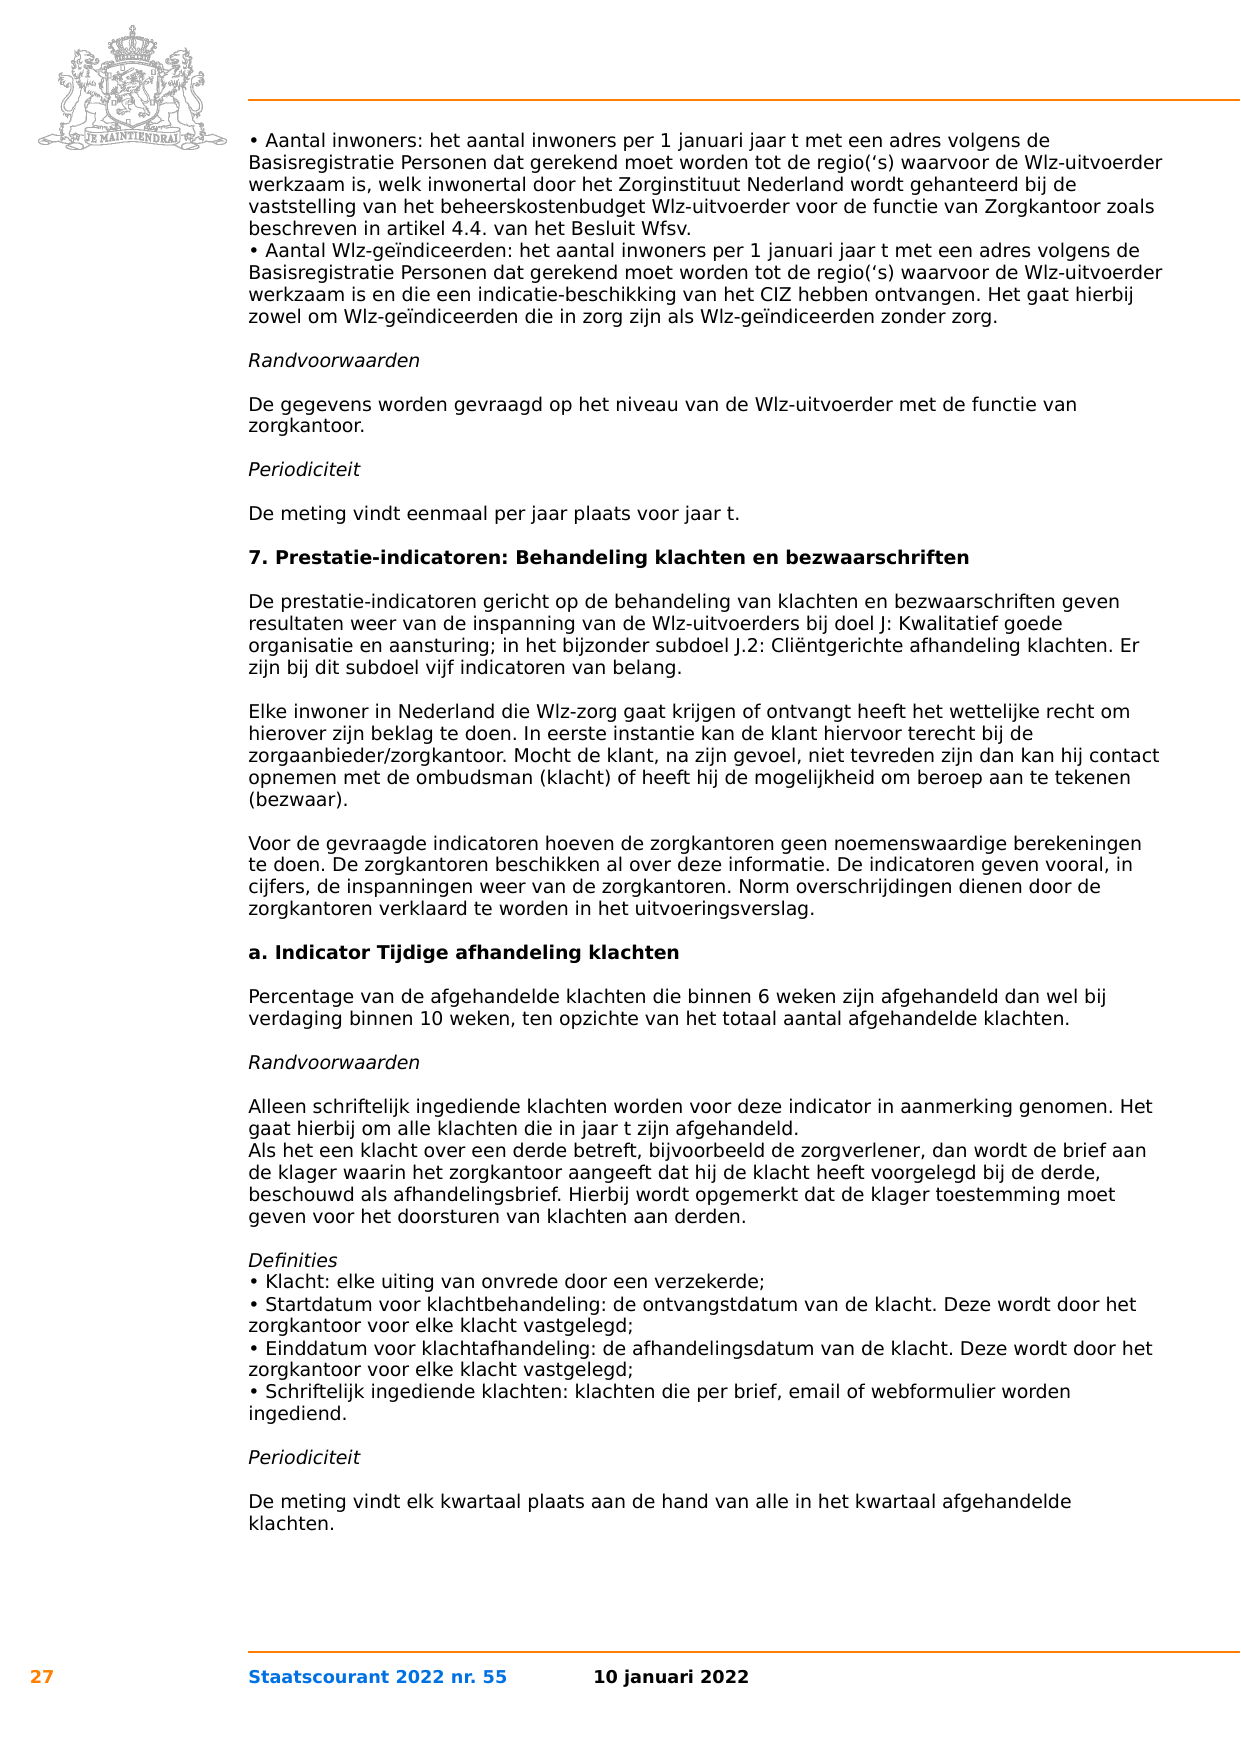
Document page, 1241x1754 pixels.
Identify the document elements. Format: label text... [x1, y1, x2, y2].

text Percentage van de afgehandelde klachten die binnen 6 weken zijn afgehandeld dan wel bij verdaging binnen 10 weken, ten opzichte van het totaal aantal afgehandelde klachten. [248, 986, 1163, 1030]
text Elke inwoner in Nederland die Wlz-zorg gaat krijgen of ontvangt heeft het wettelijke recht om hierover zijn beklag te doen. In eerste instantie kan de klant hiervoor terecht bij de zorgaanbieder/zorgkantoor. Mocht de klant, na zijn gevoel, niet tevreden zijn dan kan hij contact opnemen met de ombudsman (klacht) of heeft hij de mogelijkheid om beroep aan te tekenen (bezwaar). [248, 701, 1163, 811]
text • Schriftelijk ingediende klachten: klachten die per brief, email of webformulier worden ingediend. [248, 1381, 1163, 1425]
subtitle a. Indicator Tijdige afhandeling klachten [248, 942, 1163, 964]
subtitle Periodiciteit [248, 1447, 1163, 1469]
picture [38, 25, 227, 150]
text De meting vindt eenmaal per jaar plaats voor jaar t. [248, 503, 1163, 525]
subtitle Periodiciteit [248, 459, 1163, 481]
subtitle Randvoorwaarden [248, 1052, 1163, 1074]
text De meting vindt elk kwartaal plaats aan de hand van alle in het kwartaal afgehandelde klachten. [248, 1491, 1163, 1535]
text Voor de gevraagde indicatoren hoeven de zorgkantoren geen noemenswaardige berekeningen te doen. De zorgkantoren beschikken al over deze informatie. De indicatoren geven vooral, in cijfers, de inspanningen weer van de zorgkantoren. Norm overschrijdingen dienen door de zorgkantoren verklaard te worden in het uitvoeringsverslag. [248, 832, 1163, 920]
text • Klacht: elke uiting van onvrede door een verzekerde; [248, 1271, 1163, 1293]
subtitle Definities [248, 1249, 1163, 1271]
text De prestatie-indicatoren gericht op de behandeling van klachten en bezwaarschriften geven resultaten weer van de inspanning van de Wlz-uitvoerders bij doel J: Kwalitatief goede organisatie en aansturing; in het bijzonder subdoel J.2: Cliëntgerichte afhandeling klachten. Er zijn bij dit subdoel vijf indicatoren van belang. [248, 591, 1163, 679]
text • Aantal inwoners: het aantal inwoners per 1 januari jaar t met een adres volgens de Basisregistratie Personen dat gerekend moet worden tot de regio(‘s) waarvoor de Wlz-uitvoerder werkzaam is, welk inwonertal door het Zorginstituut Nederland wordt gehanteerd bij de vaststelling van het beheerskostenbudget Wlz-uitvoerder voor de functie van Zorgkantoor zoals beschreven in artikel 4.4. van het Besluit Wfsv. [248, 130, 1163, 240]
text • Einddatum voor klachtafhandeling: de afhandelingsdatum van de klacht. Deze wordt door het zorgkantoor voor elke klacht vastgelegd; [248, 1337, 1163, 1381]
text Als het een klacht over een derde betreft, bijvoorbeeld de zorgverlener, dan wordt de brief aan de klager waarin het zorgkantoor aangeeft dat hij de klacht heeft voorgelegd bij de derde, beschouwd als afhandelingsbrief. Hierbij wordt opgemerkt dat de klager toestemming moet geven voor het doorsturen van klachten aan derden. [248, 1140, 1163, 1228]
text De gegevens worden gevraagd op het niveau van de Wlz-uitvoerder met de functie van zorgkantoor. [248, 393, 1163, 437]
subtitle Randvoorwaarden [248, 349, 1163, 372]
text • Aantal Wlz-geïndiceerden: het aantal inwoners per 1 januari jaar t met een adres volgens de Basisregistratie Personen dat gerekend moet worden tot de regio(‘s) waarvoor de Wlz-uitvoerder werkzaam is en die een indicatie-beschikking van het CIZ hebben ontvangen. Het gaat hierbij zowel om Wlz-geïndiceerden die in zorg zijn als Wlz-geïndiceerden zonder zorg. [248, 240, 1163, 328]
subtitle 7. Prestatie-indicatoren: Behandeling klachten en bezwaarschriften [248, 547, 1163, 569]
text • Startdatum voor klachtbehandeling: de ontvangstdatum van de klacht. Deze wordt door het zorgkantoor voor elke klacht vastgelegd; [248, 1293, 1163, 1337]
text Alleen schriftelijk ingediende klachten worden voor deze indicator in aanmerking genomen. Het gaat hierbij om alle klachten die in jaar t zijn afgehandeld. [248, 1096, 1163, 1140]
